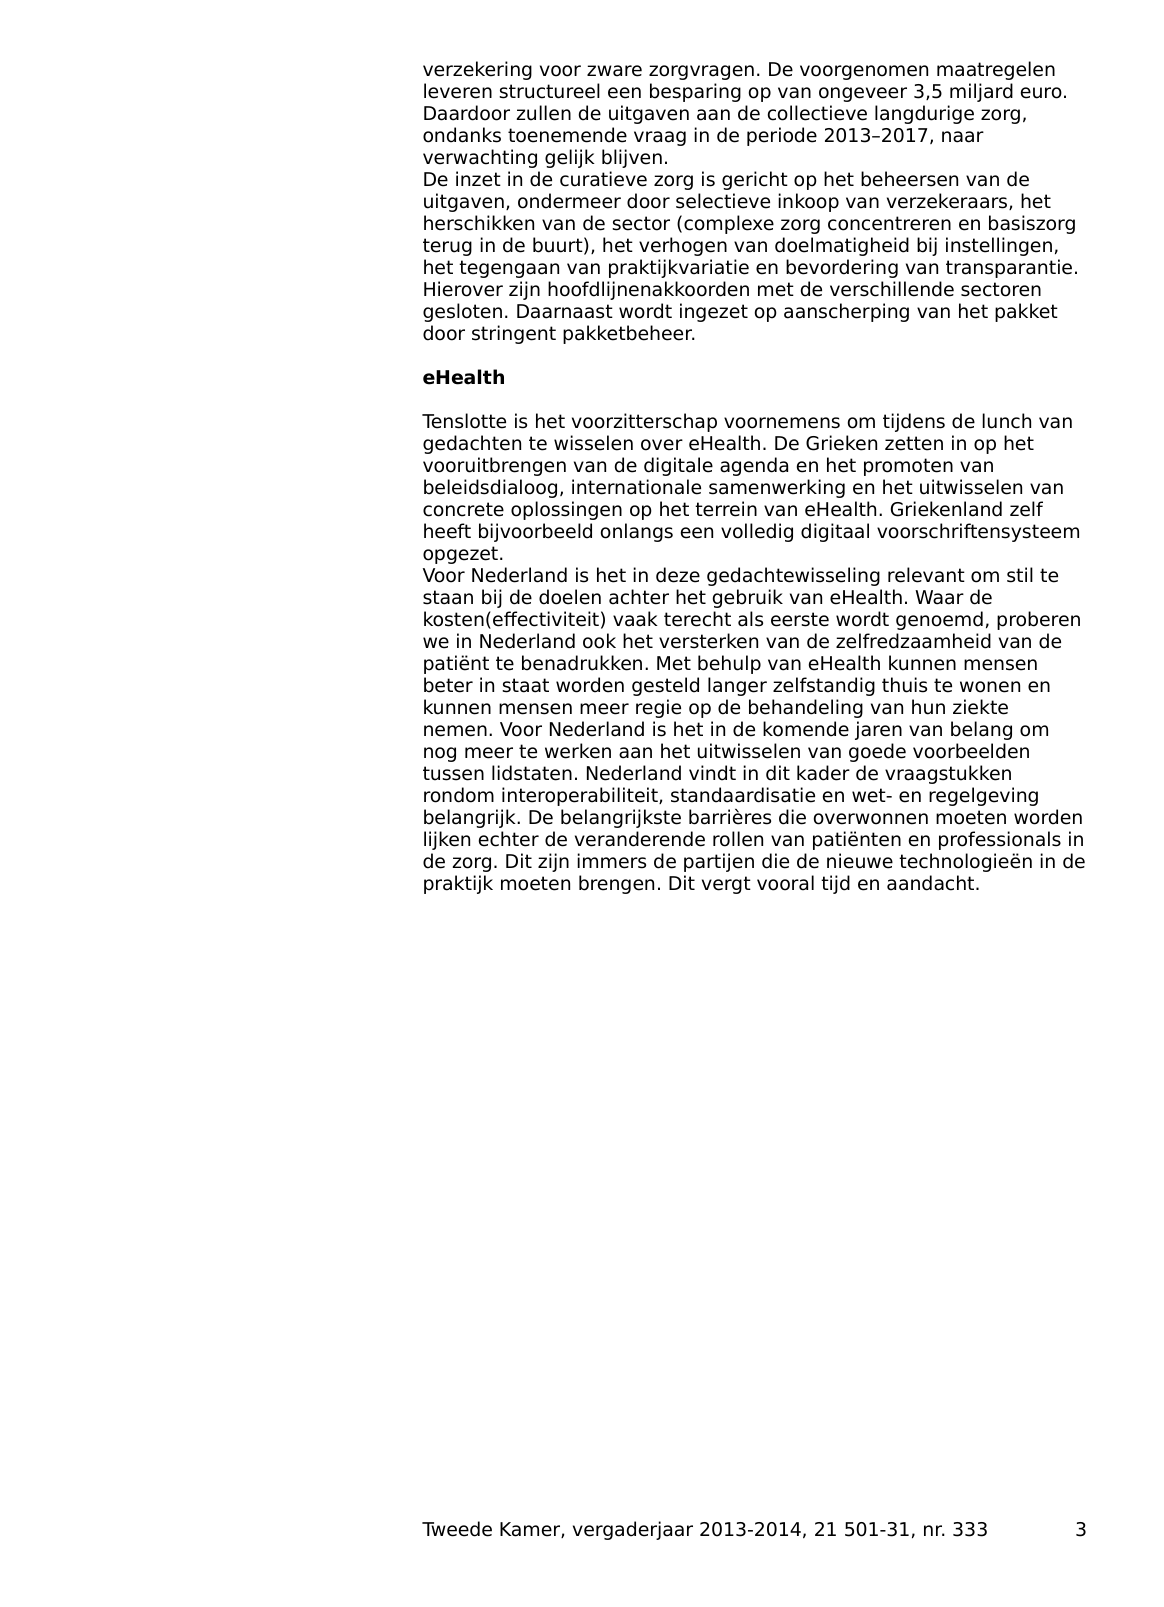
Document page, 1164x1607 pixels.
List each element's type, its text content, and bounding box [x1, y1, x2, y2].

text Tenslotte is het voorzitterschap voornemens om tijdens de lunch van gedachten te wisselen over eHealth. De Grieken zetten in op het vooruitbrengen van de digitale agenda en het promoten van beleidsdialoog, internationale samenwerking en het uitwisselen van concrete oplossingen op het terrein van eHealth. Griekenland zelf heeft bijvoorbeeld onlangs een volledig digitaal voorschriftensysteem opgezet. [422, 411, 1087, 565]
text Voor Nederland is het in deze gedachtewisseling relevant om stil te staan bij de doelen achter het gebruik van eHealth. Waar de kosten(effectiviteit) vaak terecht als eerste wordt genoemd, proberen we in Nederland ook het versterken van de zelfredzaamheid van de patiënt te benadrukken. Met behulp van eHealth kunnen mensen beter in staat worden gesteld langer zelfstandig thuis te wonen en kunnen mensen meer regie op de behandeling van hun ziekte nemen. Voor Nederland is het in de komende jaren van belang om nog meer te werken aan het uitwisselen van goede voorbeelden tussen lidstaten. Nederland vindt in dit kader de vraagstukken rondom interoperabiliteit, standaardisatie en wet- en regelgeving belangrijk. De belangrijkste barrières die overwonnen moeten worden lijken echter de veranderende rollen van patiënten en professionals in de zorg. Dit zijn immers de partijen die de nieuwe technologieën in de praktijk moeten brengen. Dit vergt vooral tijd en aandacht. [422, 565, 1087, 895]
subtitle eHealth [422, 367, 1087, 389]
text De inzet in de curatieve zorg is gericht op het beheersen van de uitgaven, ondermeer door selectieve inkoop van verzekeraars, het herschikken van de sector (complexe zorg concentreren en basiszorg terug in de buurt), het verhogen van doelmatigheid bij instellingen, het tegengaan van praktijkvariatie en bevordering van transparantie. Hierover zijn hoofdlijnenakkoorden met de verschillende sectoren gesloten. Daarnaast wordt ingezet op aanscherping van het pakket door stringent pakketbeheer. [422, 169, 1087, 345]
text verzekering voor zware zorgvragen. De voorgenomen maatregelen leveren structureel een besparing op van ongeveer 3,5 miljard euro. Daardoor zullen de uitgaven aan de collectieve langdurige zorg, ondanks toenemende vraag in de periode 2013–2017, naar verwachting gelijk blijven. [422, 59, 1087, 169]
